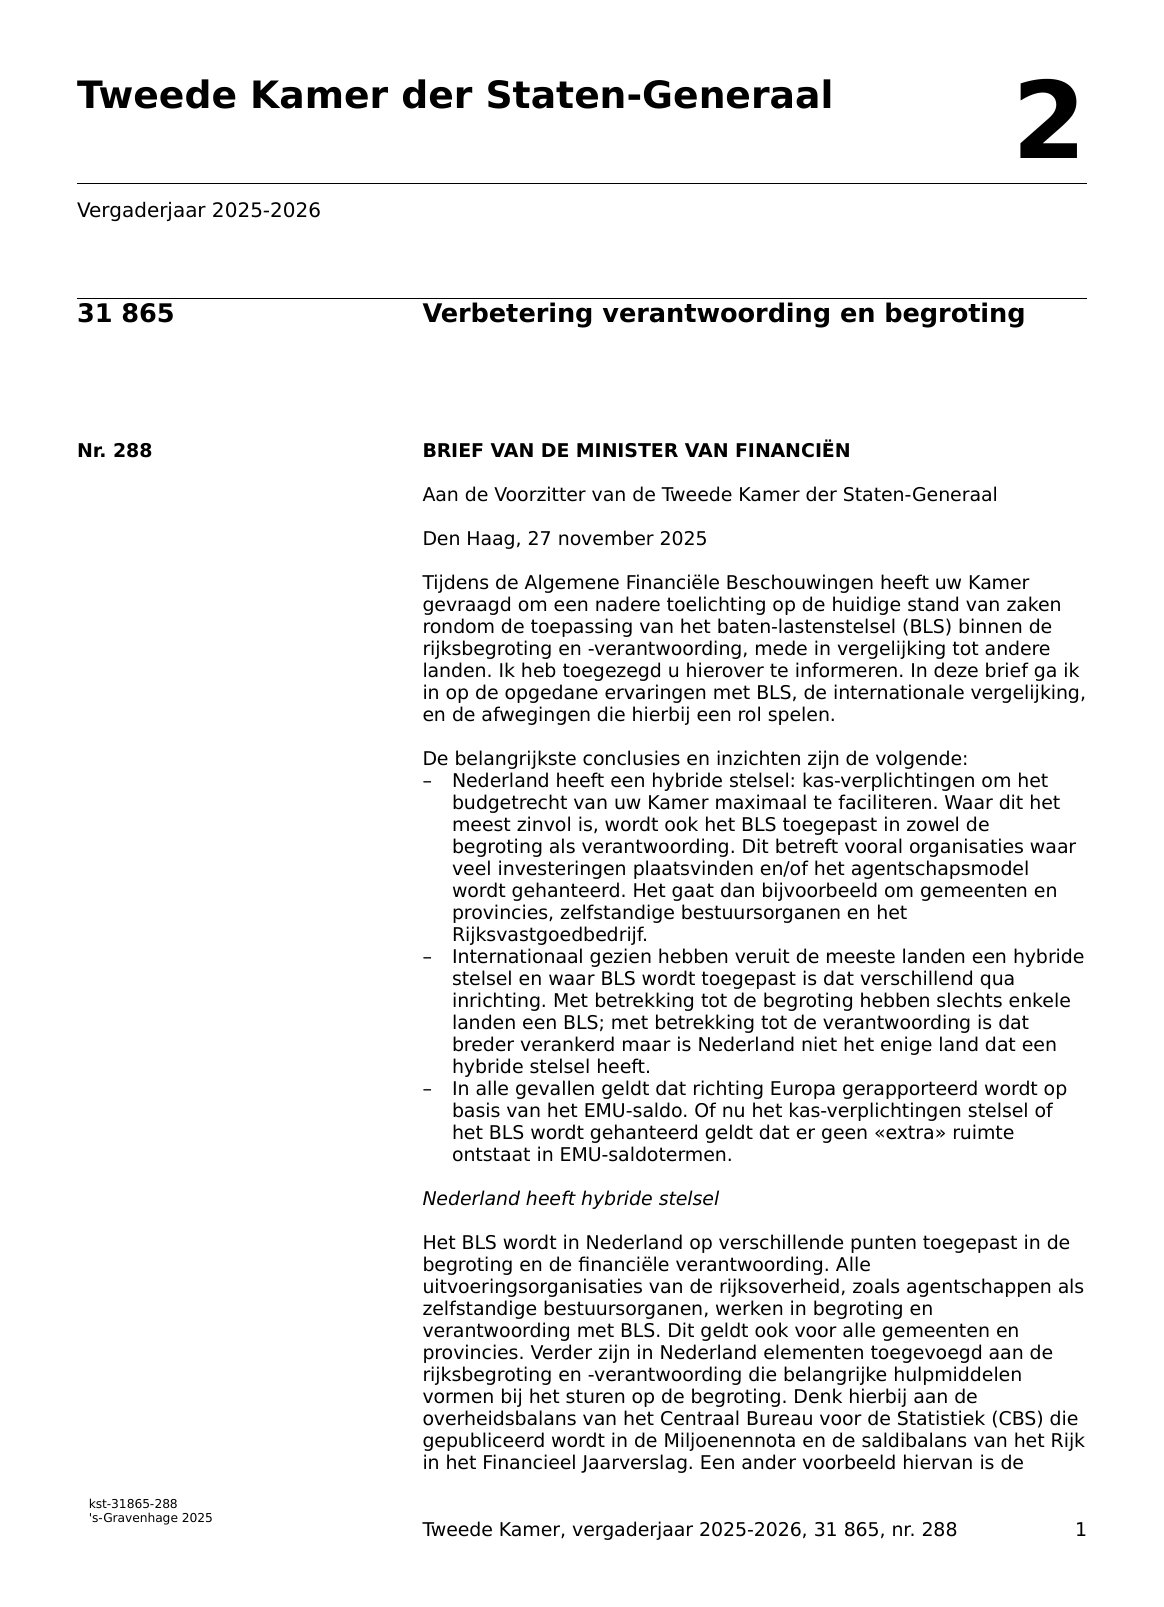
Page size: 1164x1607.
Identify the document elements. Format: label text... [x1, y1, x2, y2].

table_cell Vergaderjaar 2025-2026 [77, 184, 1087, 298]
text Aan de Voorzitter van de Tweede Kamer der Staten-Generaal [422, 484, 1087, 506]
text – In alle gevallen geldt dat richting Europa gerapporteerd wordt op basis van het EMU-saldo. Of nu het kas-verplichtingen stelsel of het BLS wordt gehanteerd geldt dat er geen «extra» ruimte ontstaat in EMU-saldotermen. [422, 1078, 1087, 1166]
text Het BLS wordt in Nederland op verschillende punten toegepast in de begroting en de financiële verantwoording. Alle uitvoeringsorganisaties van de rijksoverheid, zoals agentschappen als zelfstandige bestuursorganen, werken in begroting en verantwoording met BLS. Dit geldt ook voor alle gemeenten en provincies. Verder zijn in Nederland elementen toegevoegd aan de rijksbegroting en -verantwoording die belangrijke hulpmiddelen vormen bij het sturen op de begroting. Denk hierbij aan de overheidsbalans van het Centraal Bureau voor de Statistiek (CBS) die gepubliceerd wordt in de Miljoenennota en de saldibalans van het Rijk in het Financieel Jaarverslag. Een ander voorbeeld hiervan is de [422, 1232, 1087, 1474]
table_header Tweede Kamer der Staten-Generaal [77, 59, 886, 183]
subtitle Nr. 288 BRIEF VAN DE MINISTER VAN FINANCIËN [77, 440, 1087, 462]
text De belangrijkste conclusies en inzichten zijn de volgende: [422, 748, 1087, 770]
subtitle Nederland heeft hybride stelsel [422, 1188, 1087, 1210]
text Den Haag, 27 november 2025 [422, 528, 1087, 550]
table_header 2 [886, 59, 1087, 183]
subtitle 31 865 Verbetering verantwoording en begroting [77, 299, 1087, 329]
text – Nederland heeft een hybride stelsel: kas-verplichtingen om het budgetrecht van uw Kamer maximaal te faciliteren. Waar dit het meest zinvol is, wordt ook het BLS toegepast in zowel de begroting als verantwoording. Dit betreft vooral organisaties waar veel investeringen plaatsvinden en/of het agentschapsmodel wordt gehanteerd. Het gaat dan bijvoorbeeld om gemeenten en provincies, zelfstandige bestuursorganen en het Rijksvastgoedbedrijf. [422, 770, 1087, 946]
text kst-31865-288 [88, 1497, 323, 1511]
text – Internationaal gezien hebben veruit de meeste landen een hybride stelsel en waar BLS wordt toegepast is dat verschillend qua inrichting. Met betrekking tot de begroting hebben slechts enkele landen een BLS; met betrekking tot de verantwoording is dat breder verankerd maar is Nederland niet het enige land dat een hybride stelsel heeft. [422, 946, 1087, 1078]
text Tijdens de Algemene Financiële Beschouwingen heeft uw Kamer gevraagd om een nadere toelichting op de huidige stand van zaken rondom de toepassing van het baten-lastenstelsel (BLS) binnen de rijksbegroting en -verantwoording, mede in vergelijking tot andere landen. Ik heb toegezegd u hierover te informeren. In deze brief ga ik in op de opgedane ervaringen met BLS, de internationale vergelijking, en de afwegingen die hierbij een rol spelen. [422, 572, 1087, 726]
text 's-Gravenhage 2025 [88, 1511, 323, 1525]
